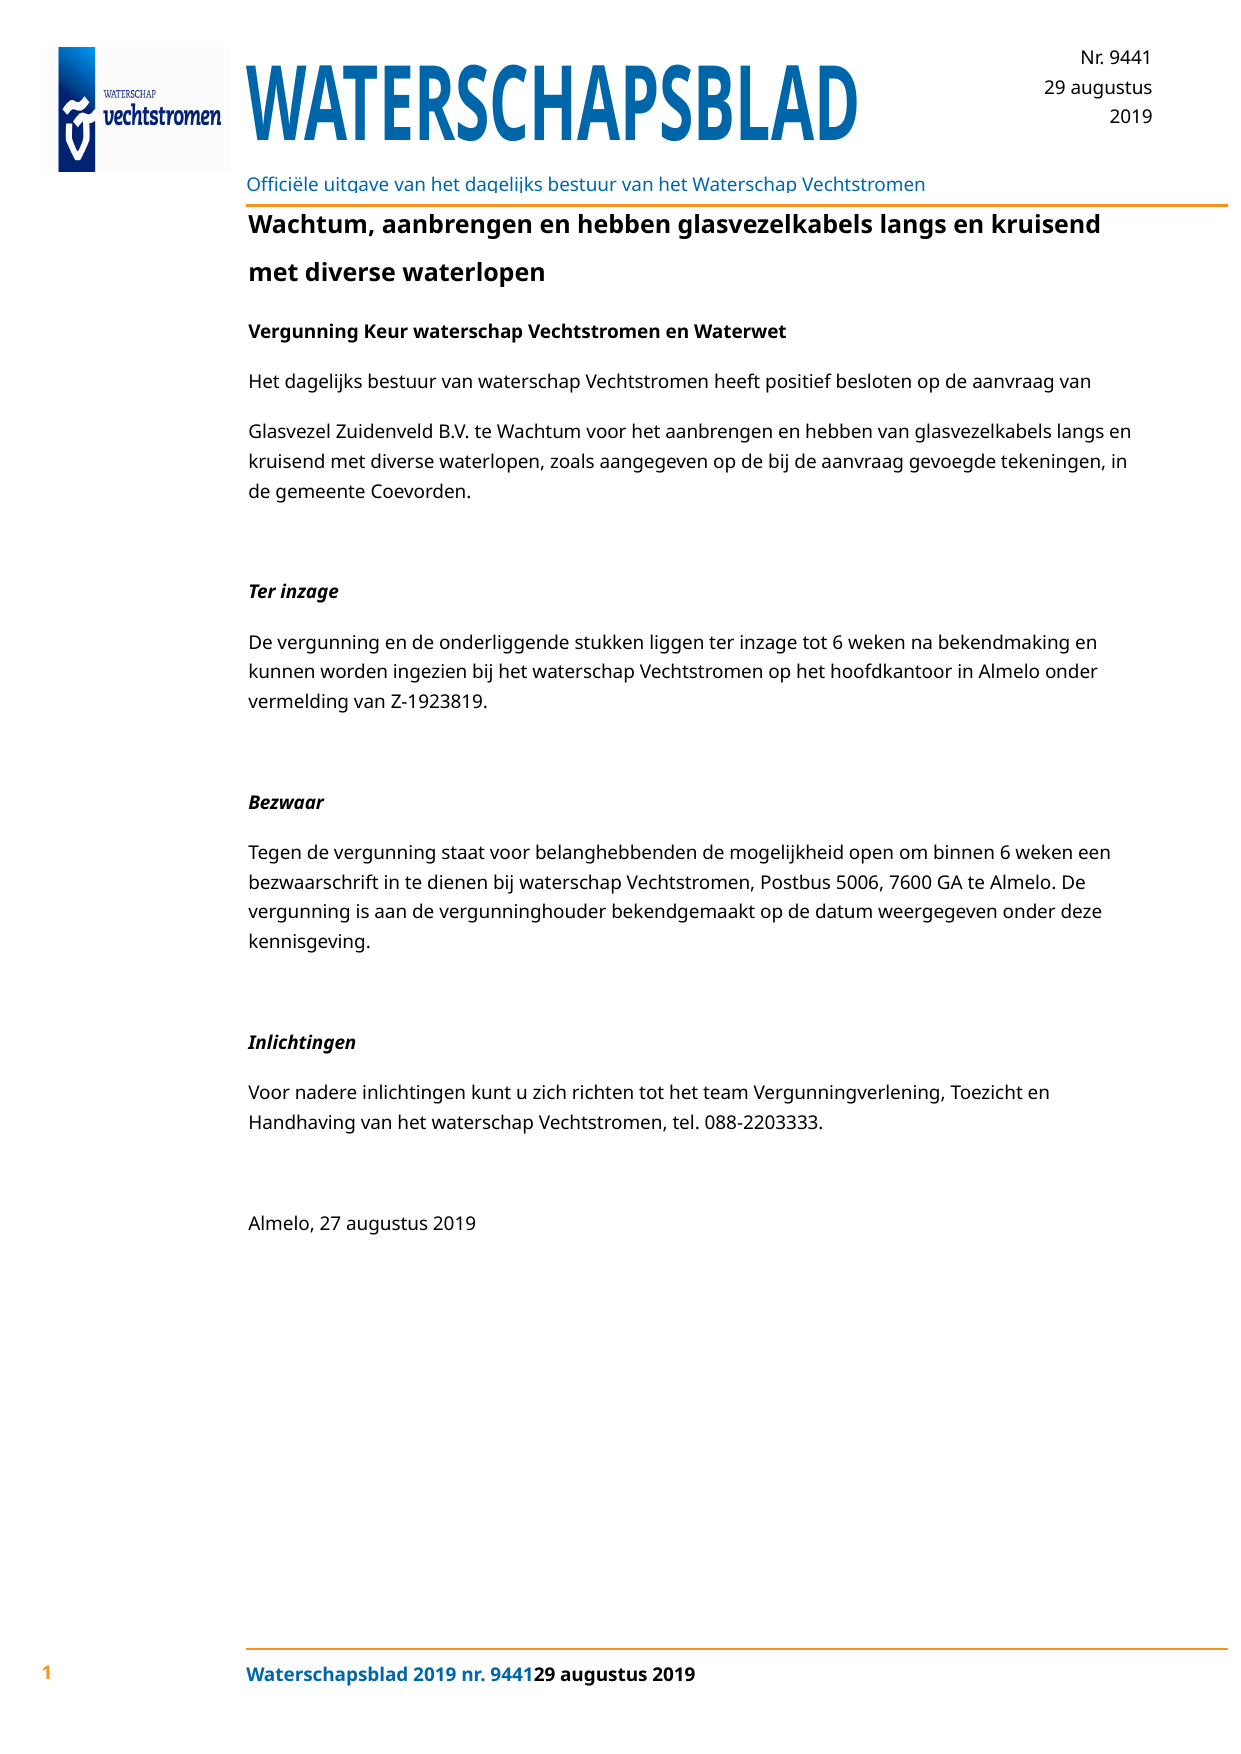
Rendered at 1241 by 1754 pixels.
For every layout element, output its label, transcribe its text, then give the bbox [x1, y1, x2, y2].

text De vergunning en de onderliggende stukken liggen ter inzage tot 6 weken na bekendmaking en kunnen worden ingezien bij het waterschap Vechtstromen op het hoofdkantoor in Almelo onder vermelding van Z-1923819. [248, 629, 1152, 714]
text Inlichtingen [248, 1029, 1152, 1055]
text Het dagelijks bestuur van waterschap Vechtstromen heeft positief besloten op de aanvraag van [248, 368, 1152, 394]
text Ter inzage [248, 579, 1152, 604]
picture [41, 47, 231, 172]
text Wachtum, aanbrengen en hebben glasvezelkabels langs en kruisend met diverse waterlopen [248, 207, 1152, 288]
text Glasvezel Zuidenveld B.V. te Wachtum voor het aanbrengen en hebben van glasvezelkabels langs en kruisend met diverse waterlopen, zoals aangegeven op de bij de aanvraag gevoegde tekeningen, in de gemeente Coevorden. [248, 419, 1152, 504]
text Bezwaar [248, 789, 1152, 815]
text Vergunning Keur waterschap Vechtstromen en Waterwet [248, 318, 1152, 344]
text Voor nadere inlichtingen kunt u zich richten tot het team Vergunningverlening, Toezicht en Handhaving van het waterschap Vechtstromen, tel. 088-2203333. [248, 1079, 1152, 1135]
text Almelo, 27 augustus 2019 [248, 1210, 1152, 1236]
text Tegen de vergunning staat voor belanghebbenden de mogelijkheid open om binnen 6 weken een bezwaarschrift in te dienen bij waterschap Vechtstromen, Postbus 5006, 7600 GA te Almelo. De vergunning is aan de vergunninghouder bekendgemaakt op de datum weergegeven onder deze kennisgeving. [248, 839, 1152, 954]
